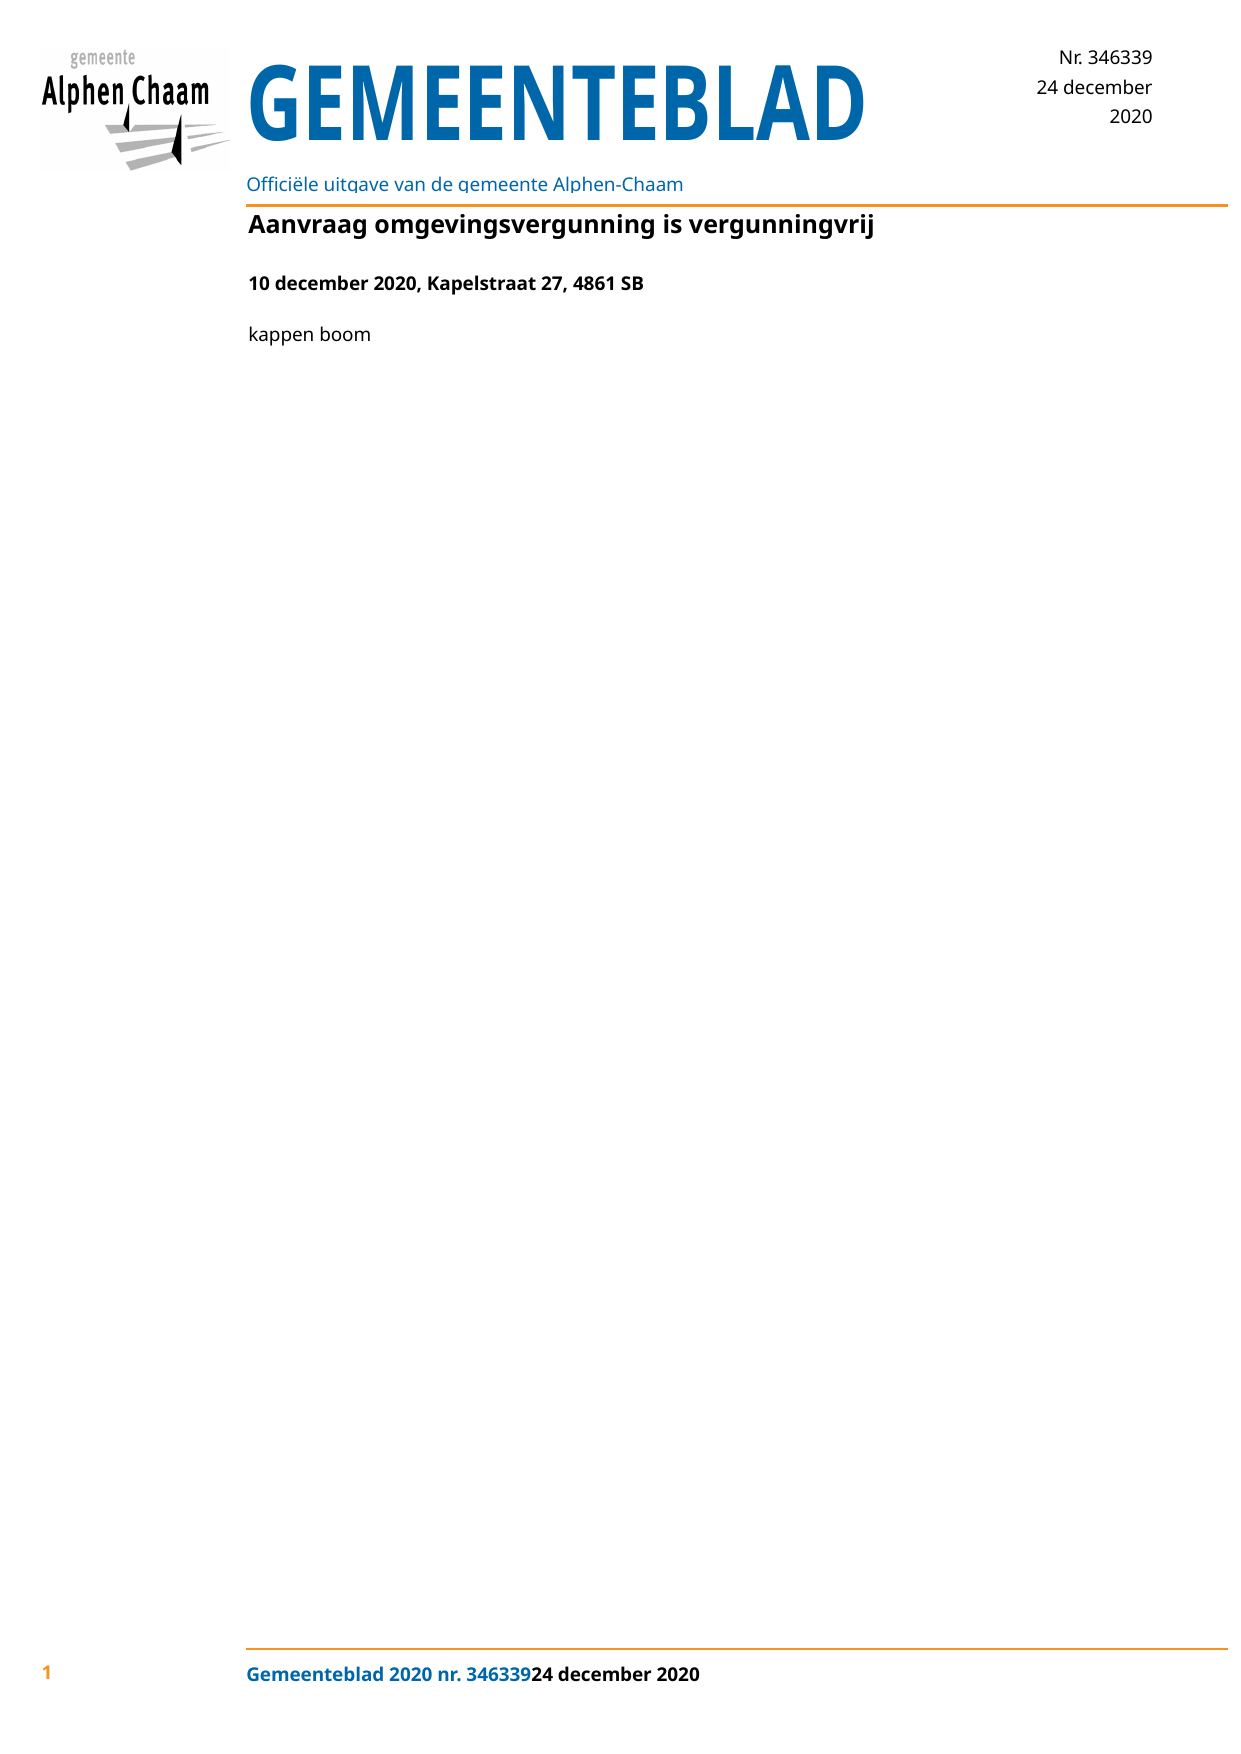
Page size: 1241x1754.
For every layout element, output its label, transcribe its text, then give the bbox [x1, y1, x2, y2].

text kappen boom [248, 321, 1152, 346]
picture [41, 47, 231, 172]
text 10 december 2020, Kapelstraat 27, 4861 SB [248, 270, 1152, 296]
text Aanvraag omgevingsvergunning is vergunningvrij [248, 207, 1152, 241]
